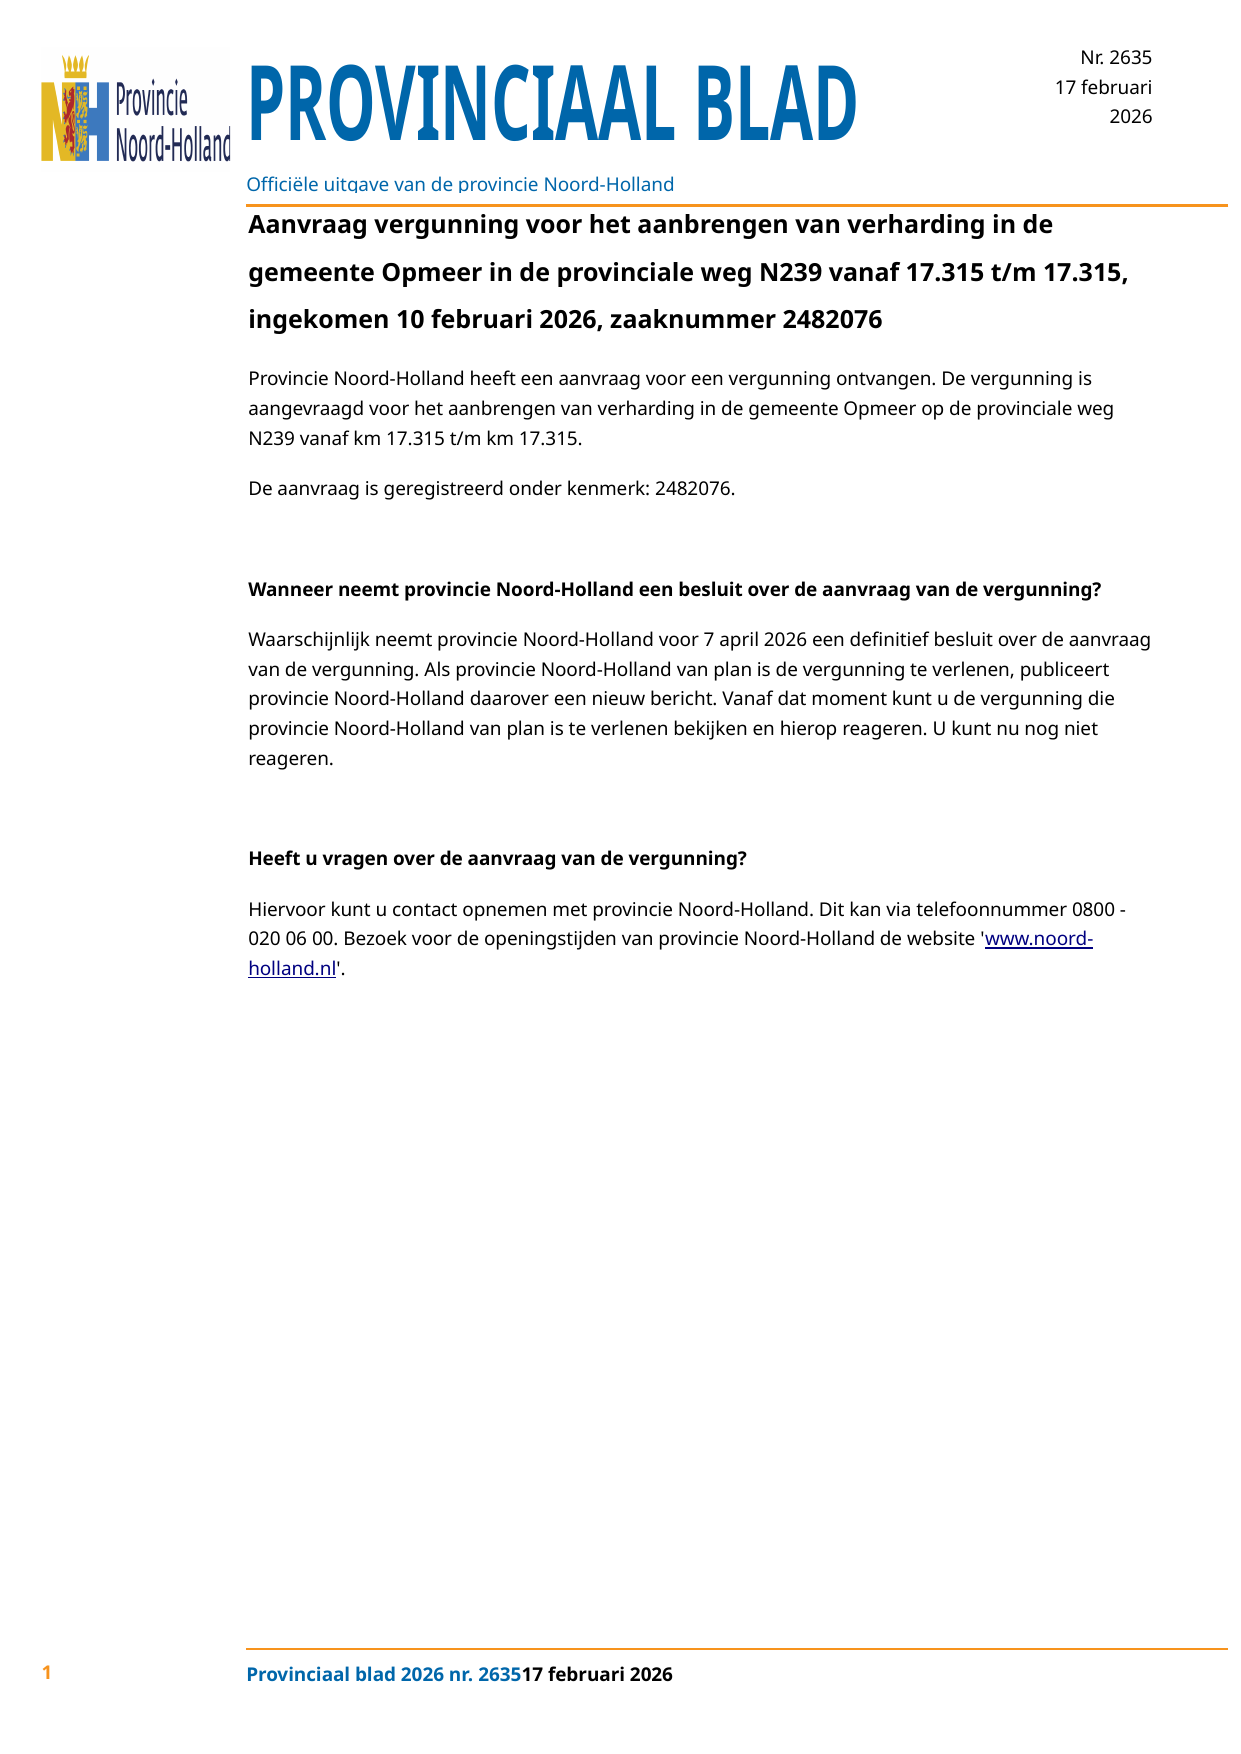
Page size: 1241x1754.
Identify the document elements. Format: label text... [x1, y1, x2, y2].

text Heeft u vragen over de aanvraag van de vergunning? [248, 846, 1152, 871]
text Provincie Noord-Holland heeft een aanvraag voor een vergunning ontvangen. De vergunning is aangevraagd voor het aanbrengen van verharding in de gemeente Opmeer op de provinciale weg N239 vanaf km 17.315 t/m km 17.315. [248, 366, 1152, 450]
text Wanneer neemt provincie Noord-Holland een besluit over de aanvraag van de vergunning? [248, 576, 1152, 602]
text Waarschijnlijk neemt provincie Noord-Holland voor 7 april 2026 een definitief besluit over de aanvraag van de vergunning. Als provincie Noord-Holland van plan is de vergunning te verlenen, publiceert provincie Noord-Holland daarover een nieuw bericht. Vanaf dat moment kunt u de vergunning die provincie Noord-Holland van plan is te verlenen bekijken en hierop reageren. U kunt nu nog niet reageren. [248, 626, 1152, 770]
text Aanvraag vergunning voor het aanbrengen van verharding in de gemeente Opmeer in de provinciale weg N239 vanaf 17.315 t/m 17.315, ingekomen 10 februari 2026, zaaknummer 2482076 [248, 207, 1152, 336]
text De aanvraag is geregistreerd onder kenmerk: 2482076. [248, 475, 1152, 501]
picture [41, 47, 231, 172]
text Hiervoor kunt u contact opnemen met provincie Noord-Holland. Dit kan via telefoonnummer 0800 - 020 06 00. Bezoek voor de openingstijden van provincie Noord-Holland de website 'www.noord-holland.nl'. [248, 896, 1152, 981]
